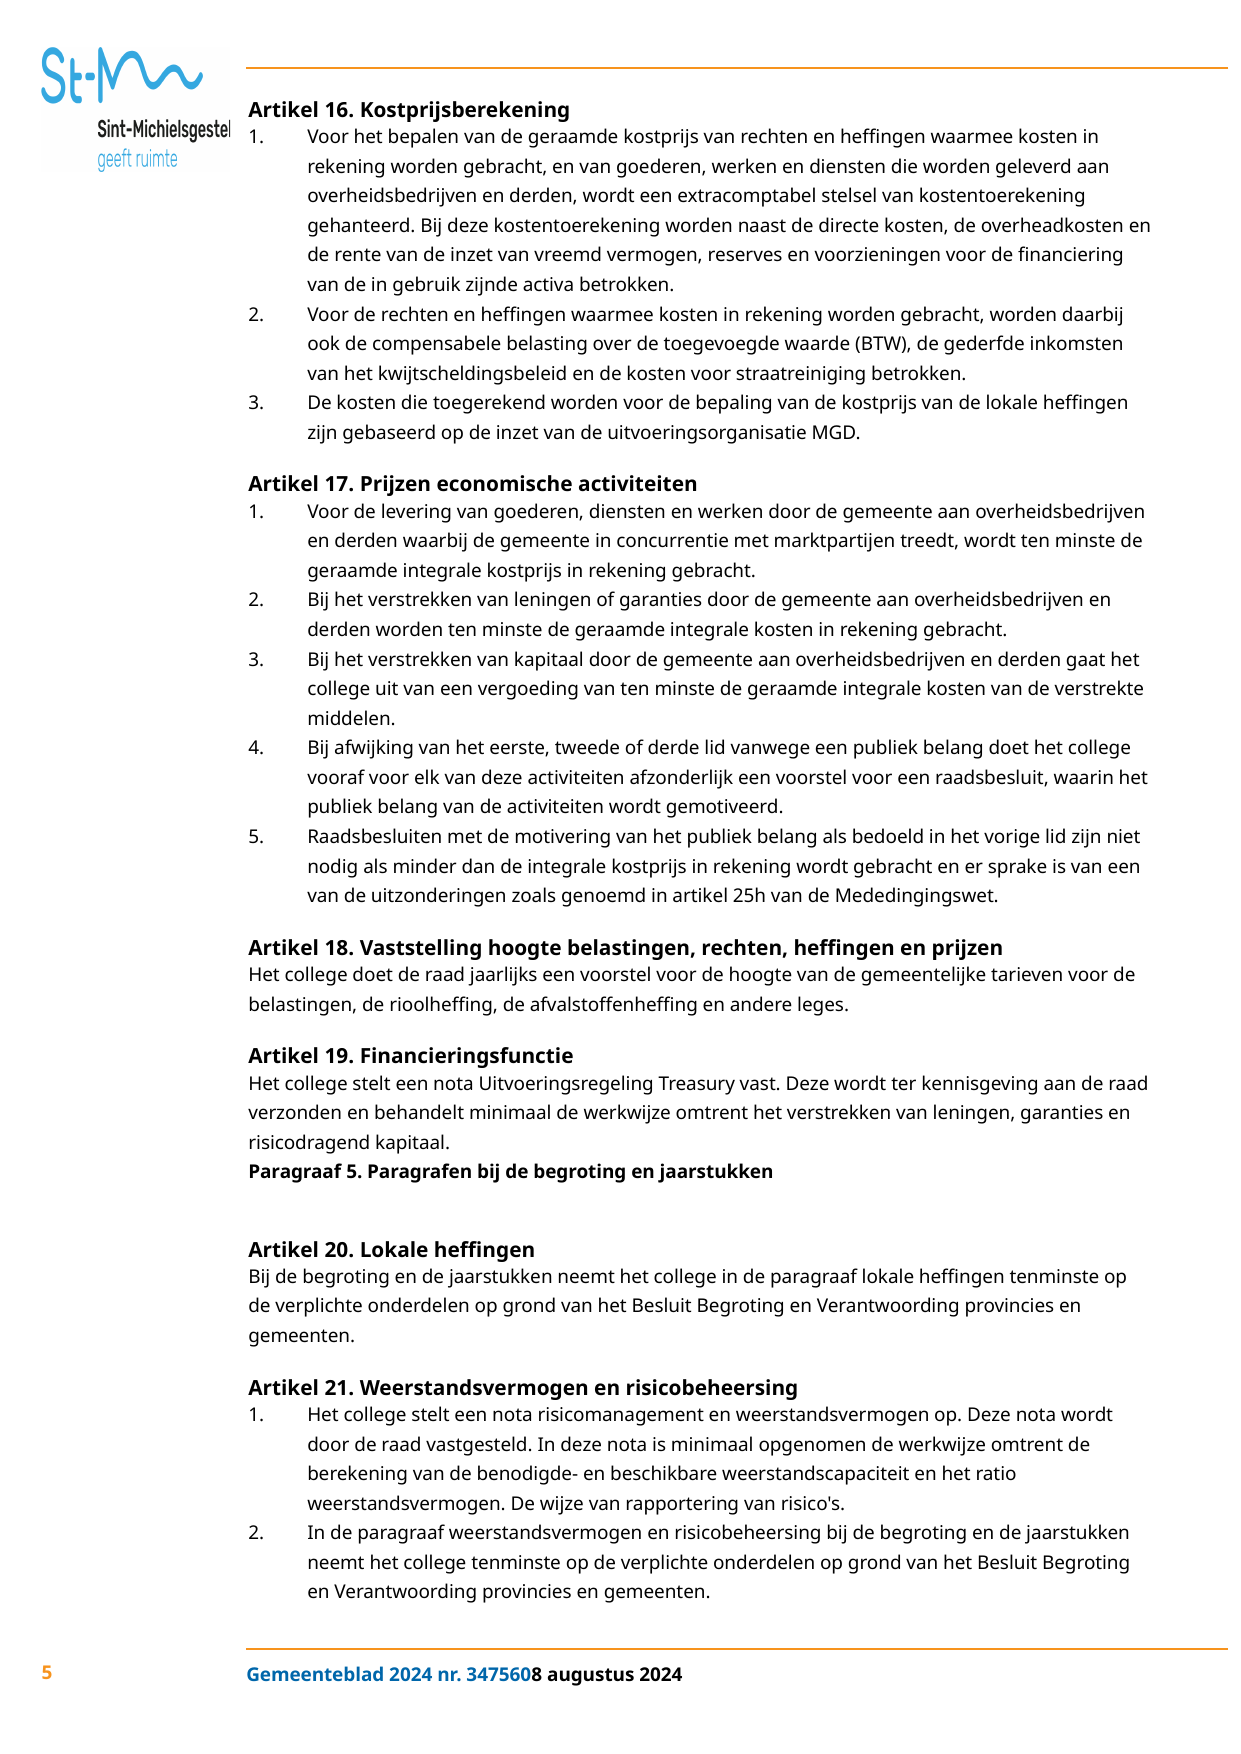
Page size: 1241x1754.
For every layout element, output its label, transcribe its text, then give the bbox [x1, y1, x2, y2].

text Artikel 19. Financieringsfunctie [248, 1041, 1152, 1070]
text Bij de begroting en de jaarstukken neemt het college in de paragraaf lokale heffingen tenminste op de verplichte onderdelen op grond van het Besluit Begroting en Verantwoording provincies en gemeenten. [248, 1263, 1152, 1348]
text Paragraaf 5. Paragrafen bij de begroting en jaarstukken [248, 1158, 1152, 1184]
list Het college stelt een nota risicomanagement en weerstandsvermogen op. Deze nota wordt door de raad vastgesteld. In deze nota is minimaal opgenomen de werkwijze omtrent de berekening van de benodigde- en beschikbare weerstandscapaciteit en het ratio weerstandsvermogen. De wijze van rapportering van risico's. [248, 1401, 1152, 1516]
list In de paragraaf weerstandsvermogen en risicobeheersing bij de begroting en de jaarstukken neemt het college tenminste op de verplichte onderdelen op grond van het Besluit Begroting en Verantwoording provincies en gemeenten. [248, 1519, 1152, 1604]
list Bij het verstrekken van leningen of garanties door de gemeente aan overheidsbedrijven en derden worden ten minste de geraamde integrale kosten in rekening gebracht. [248, 587, 1152, 642]
text Artikel 21. Weerstandsvermogen en risicobeheersing [248, 1373, 1152, 1401]
list Voor het bepalen van de geraamde kostprijs van rechten en heffingen waarmee kosten in rekening worden gebracht, en van goederen, werken en diensten die worden geleverd aan overheidsbedrijven en derden, wordt een extracomptabel stelsel van kostentoerekening gehanteerd. Bij deze kostentoerekening worden naast de directe kosten, de overheadkosten en de rente van de inzet van vreemd vermogen, reserves en voorzieningen voor de financiering van de in gebruik zijnde activa betrokken. [248, 123, 1152, 297]
picture [41, 47, 231, 172]
list Raadsbesluiten met de motivering van het publiek belang als bedoeld in het vorige lid zijn niet nodig als minder dan de integrale kostprijs in rekening wordt gebracht en er sprake is van een van de uitzonderingen zoals genoemd in artikel 25h van de Mededingingswet. [248, 823, 1152, 908]
list De kosten die toegerekend worden voor de bepaling van de kostprijs van de lokale heffingen zijn gebaseerd op de inzet van de uitvoeringsorganisatie MGD. [248, 389, 1152, 445]
text Artikel 16. Kostprijsberekening [248, 95, 1152, 123]
text Artikel 18. Vaststelling hoogte belastingen, rechten, heffingen en prijzen [248, 933, 1152, 961]
list Voor de rechten en heffingen waarmee kosten in rekening worden gebracht, worden daarbij ook de compensabele belasting over de toegevoegde waarde (BTW), de gederfde inkomsten van het kwijtscheldingsbeleid en de kosten voor straatreiniging betrokken. [248, 301, 1152, 386]
text Artikel 20. Lokale heffingen [248, 1235, 1152, 1263]
text Artikel 17. Prijzen economische activiteiten [248, 469, 1152, 498]
list Bij het verstrekken van kapitaal door de gemeente aan overheidsbedrijven en derden gaat het college uit van een vergoeding van ten minste de geraamde integrale kosten van de verstrekte middelen. [248, 646, 1152, 731]
list Bij afwijking van het eerste, tweede of derde lid vanwege een publiek belang doet het college vooraf voor elk van deze activiteiten afzonderlijk een voorstel voor een raadsbesluit, waarin het publiek belang van de activiteiten wordt gemotiveerd. [248, 734, 1152, 819]
text Het college stelt een nota Uitvoeringsregeling Treasury vast. Deze wordt ter kennisgeving aan de raad verzonden en behandelt minimaal de werkwijze omtrent het verstrekken van leningen, garanties en risicodragend kapitaal. [248, 1070, 1152, 1155]
list Voor de levering van goederen, diensten en werken door de gemeente aan overheidsbedrijven en derden waarbij de gemeente in concurrentie met marktpartijen treedt, wordt ten minste de geraamde integrale kostprijs in rekening gebracht. [248, 498, 1152, 583]
text Het college doet de raad jaarlijks een voorstel voor de hoogte van de gemeentelijke tarieven voor de belastingen, de rioolheffing, de afvalstoffenheffing en andere leges. [248, 961, 1152, 1017]
